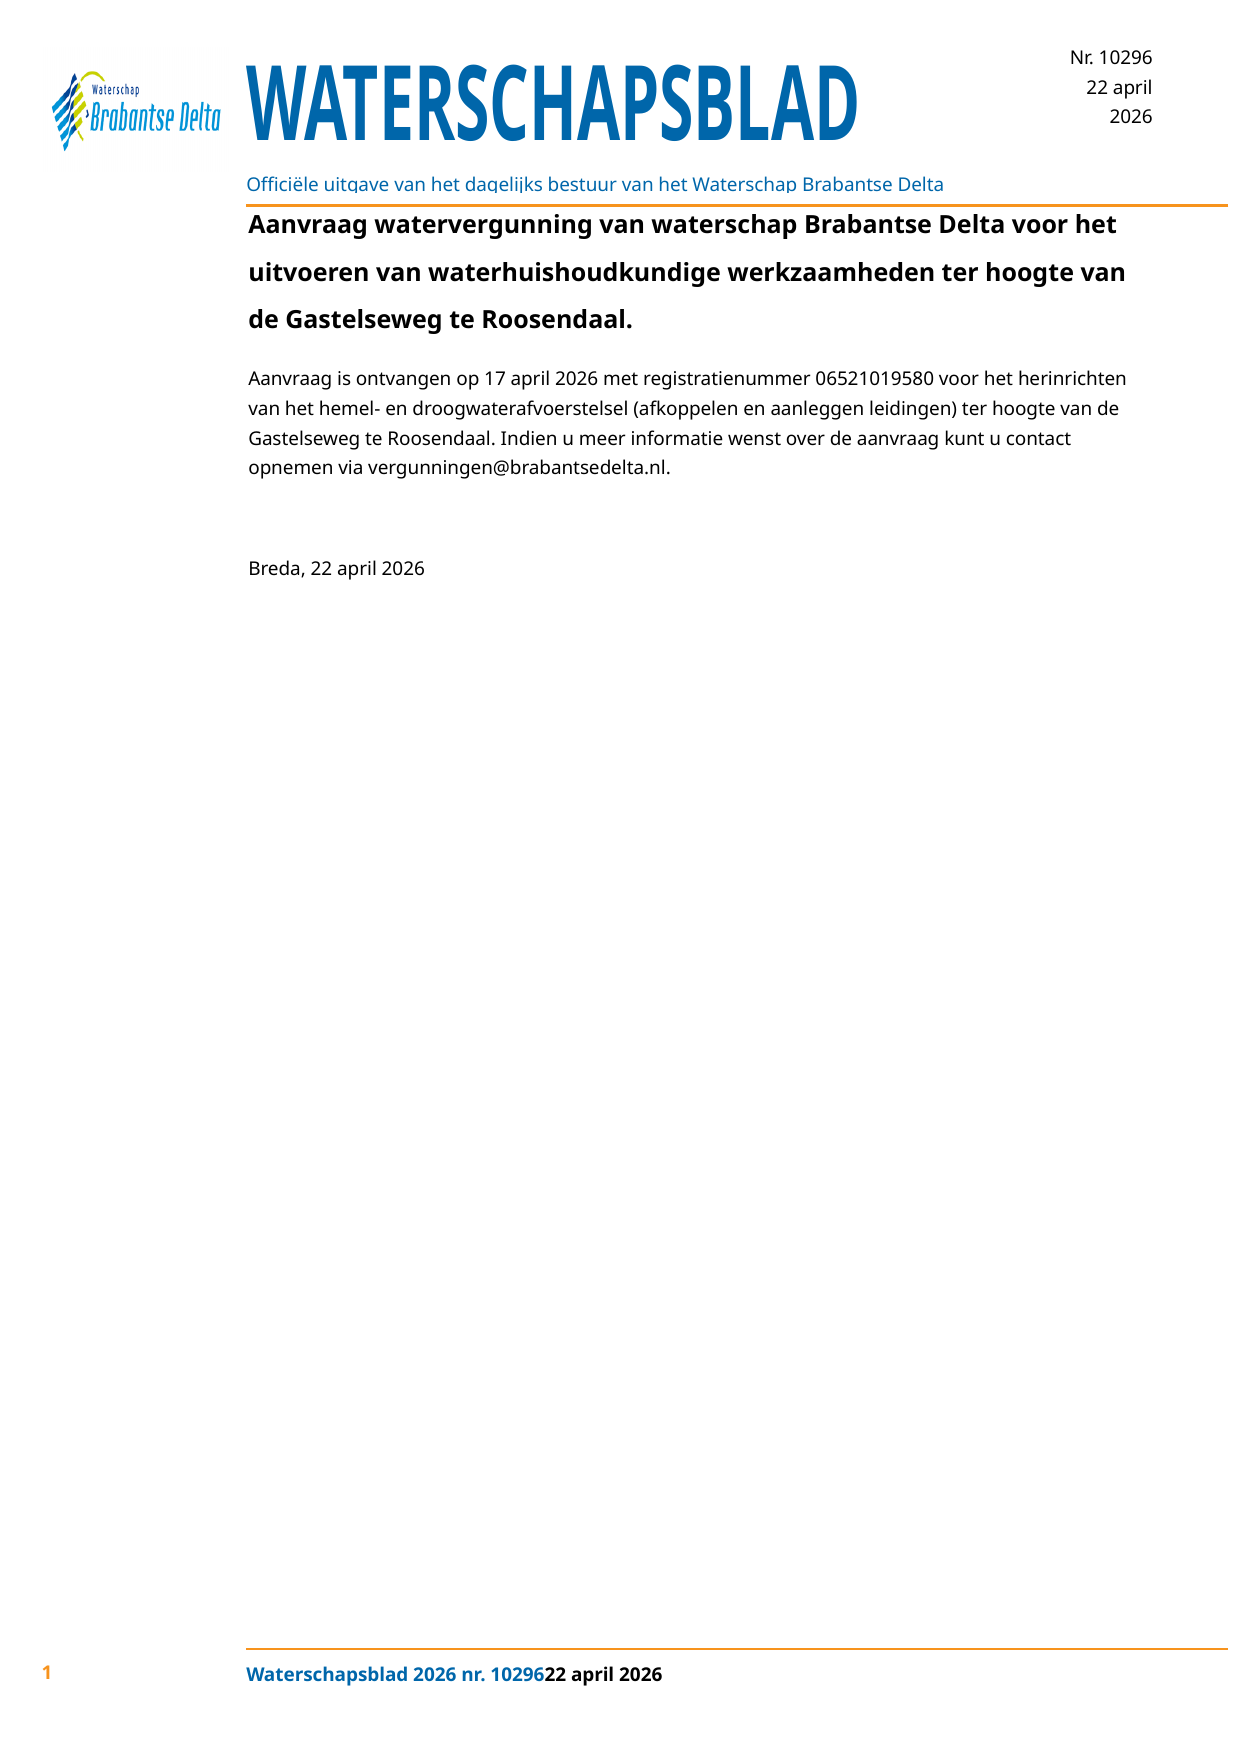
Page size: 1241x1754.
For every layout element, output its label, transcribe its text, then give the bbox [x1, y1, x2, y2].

text Breda, 22 april 2026 [248, 555, 1152, 581]
text Aanvraag watervergunning van waterschap Brabantse Delta voor het uitvoeren van waterhuishoudkundige werkzaamheden ter hoogte van de Gastelseweg te Roosendaal. [248, 207, 1152, 336]
picture [41, 47, 231, 172]
text Aanvraag is ontvangen op 17 april 2026 met registratienummer 06521019580 voor het herinrichten van het hemel- en droogwaterafvoerstelsel (afkoppelen en aanleggen leidingen) ter hoogte van de Gastelseweg te Roosendaal. Indien u meer informatie wenst over de aanvraag kunt u contact opnemen via vergunningen@brabantsedelta.nl. [248, 366, 1152, 480]
